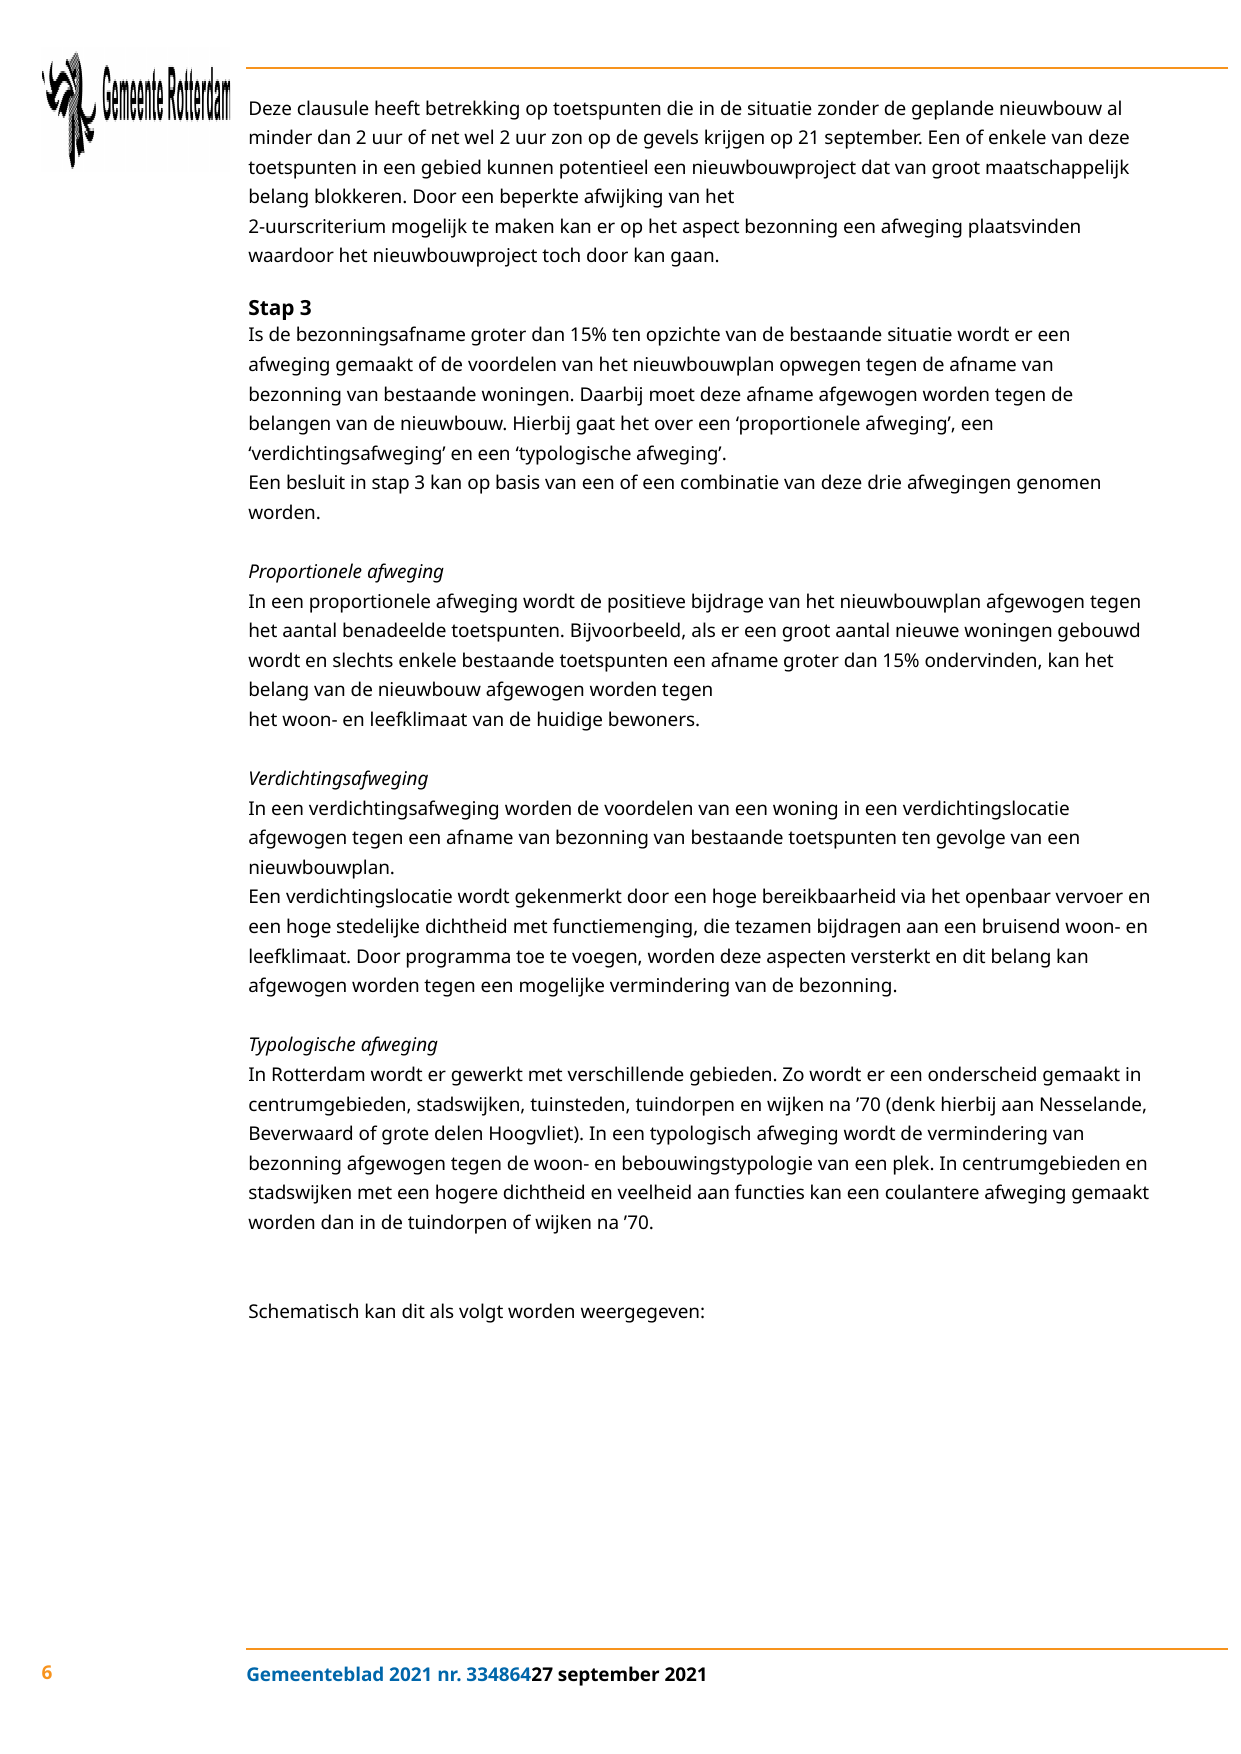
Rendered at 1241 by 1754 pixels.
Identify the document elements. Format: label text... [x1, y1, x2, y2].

text Stap 3 [248, 293, 1152, 322]
text Een besluit in stap 3 kan op basis van een of een combinatie van deze drie afwegingen genomen worden. [248, 469, 1152, 525]
text In een verdichtingsafweging worden de voordelen van een woning in een verdichtingslocatie afgewogen tegen een afname van bezonning van bestaande toetspunten ten gevolge van een nieuwbouwplan. [248, 795, 1152, 880]
text In een proportionele afweging wordt de positieve bijdrage van het nieuwbouwplan afgewogen tegen het aantal benadeelde toetspunten. Bijvoorbeeld, als er een groot aantal nieuwe woningen gebouwd wordt en slechts enkele bestaande toetspunten een afname groter dan 15% ondervinden, kan het belang van de nieuwbouw afgewogen worden tegen [248, 588, 1152, 702]
text Proportionele afweging [248, 558, 1152, 584]
text 2-uurscriterium mogelijk te maken kan er op het aspect bezonning een afweging plaatsvinden waardoor het nieuwbouwproject toch door kan gaan. [248, 213, 1152, 268]
text het woon- en leefklimaat van de huidige bewoners. [248, 706, 1152, 732]
text Deze clausule heeft betrekking op toetspunten die in de situatie zonder de geplande nieuwbouw al minder dan 2 uur of net wel 2 uur zon op de gevels krijgen op 21 september. Een of enkele van deze toetspunten in een gebied kunnen potentieel een nieuwbouwproject dat van groot maatschappelijk belang blokkeren. Door een beperkte afwijking van het [248, 95, 1152, 209]
text Is de bezonningsafname groter dan 15% ten opzichte van de bestaande situatie wordt er een afweging gemaakt of de voordelen van het nieuwbouwplan opwegen tegen de afname van bezonning van bestaande woningen. Daarbij moet deze afname afgewogen worden tegen de belangen van de nieuwbouw. Hierbij gaat het over een ‘proportionele afweging’, een ‘verdichtingsafweging’ en een ‘typologische afweging’. [248, 322, 1152, 466]
text Verdichtingsafweging [248, 765, 1152, 791]
picture [41, 47, 231, 172]
text Schematisch kan dit als volgt worden weergegeven: [248, 1298, 1152, 1323]
text Een verdichtingslocatie wordt gekenmerkt door een hoge bereikbaarheid via het openbaar vervoer en een hoge stedelijke dichtheid met functiemenging, die tezamen bijdragen aan een bruisend woon- en leefklimaat. Door programma toe te voegen, worden deze aspecten versterkt en dit belang kan afgewogen worden tegen een mogelijke vermindering van de bezonning. [248, 884, 1152, 998]
text In Rotterdam wordt er gewerkt met verschillende gebieden. Zo wordt er een onderscheid gemaakt in centrumgebieden, stadswijken, tuinsteden, tuindorpen en wijken na ’70 (denk hierbij aan Nesselande, Beverwaard of grote delen Hoogvliet). In een typologisch afweging wordt de vermindering van bezonning afgewogen tegen de woon- en bebouwingstypologie van een plek. In centrumgebieden en stadswijken met een hogere dichtheid en veelheid aan functies kan een coulantere afweging gemaakt worden dan in de tuindorpen of wijken na ’70. [248, 1061, 1152, 1235]
text Typologische afweging [248, 1032, 1152, 1057]
